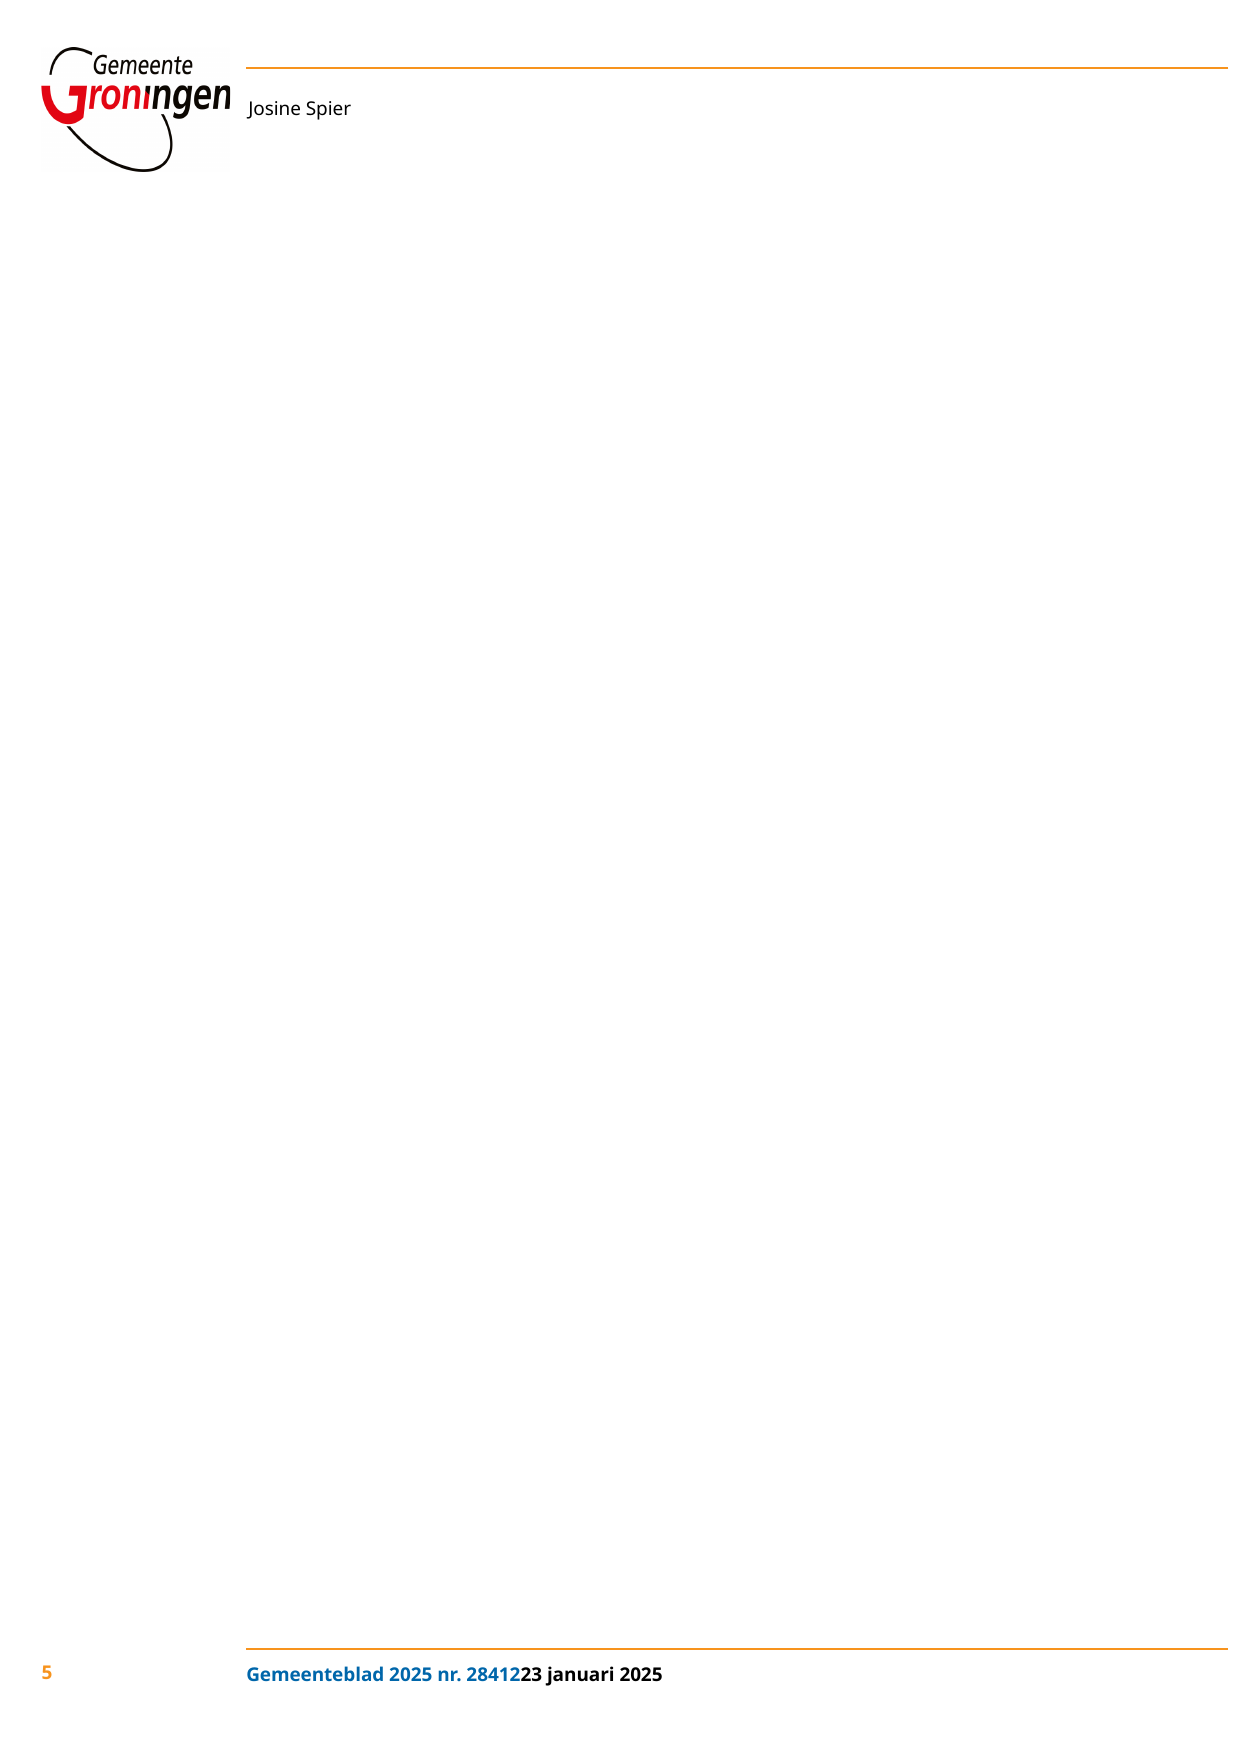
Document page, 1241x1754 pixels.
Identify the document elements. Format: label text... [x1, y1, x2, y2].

text Josine Spier [248, 95, 1152, 121]
picture [41, 47, 231, 172]
